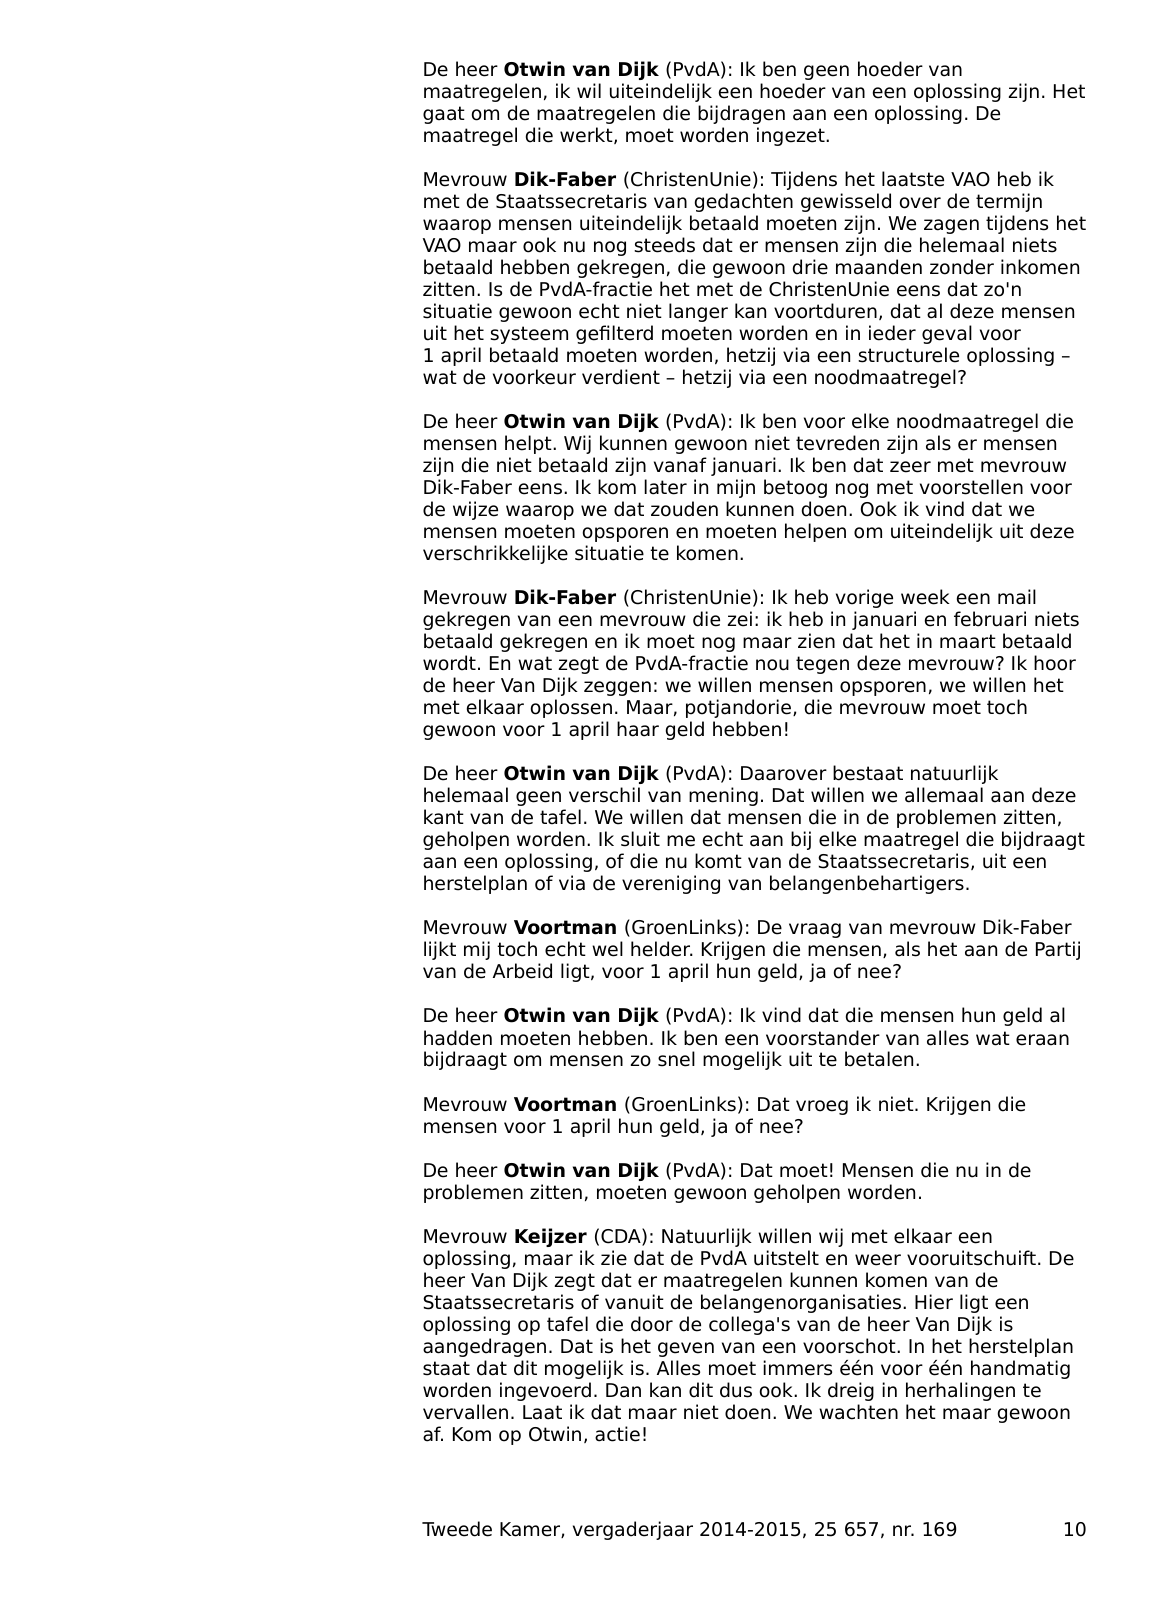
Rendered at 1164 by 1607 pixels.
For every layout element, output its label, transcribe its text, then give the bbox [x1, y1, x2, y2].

text Mevrouw Dik-Faber (ChristenUnie): Tijdens het laatste VAO heb ik met de Staatssecretaris van gedachten gewisseld over de termijn waarop mensen uiteindelijk betaald moeten zijn. We zagen tijdens het VAO maar ook nu nog steeds dat er mensen zijn die helemaal niets betaald hebben gekregen, die gewoon drie maanden zonder inkomen zitten. Is de PvdA-fractie het met de ChristenUnie eens dat zo'n situatie gewoon echt niet langer kan voortduren, dat al deze mensen uit het systeem gefilterd moeten worden en in ieder geval voor 1 april betaald moeten worden, hetzij via een structurele oplossing – wat de voorkeur verdient – hetzij via een noodmaatregel? [422, 169, 1087, 389]
text Mevrouw Keijzer (CDA): Natuurlijk willen wij met elkaar een oplossing, maar ik zie dat de PvdA uitstelt en weer vooruitschuift. De heer Van Dijk zegt dat er maatregelen kunnen komen van de Staatssecretaris of vanuit de belangenorganisaties. Hier ligt een oplossing op tafel die door de collega's van de heer Van Dijk is aangedragen. Dat is het geven van een voorschot. In het herstelplan staat dat dit mogelijk is. Alles moet immers één voor één handmatig worden ingevoerd. Dan kan dit dus ook. Ik dreig in herhalingen te vervallen. Laat ik dat maar niet doen. We wachten het maar gewoon af. Kom op Otwin, actie! [422, 1226, 1087, 1446]
text Mevrouw Voortman (GroenLinks): De vraag van mevrouw Dik-Faber lijkt mij toch echt wel helder. Krijgen die mensen, als het aan de Partij van de Arbeid ligt, voor 1 april hun geld, ja of nee? [422, 917, 1087, 983]
text De heer Otwin van Dijk (PvdA): Ik ben geen hoeder van maatregelen, ik wil uiteindelijk een hoeder van een oplossing zijn. Het gaat om de maatregelen die bijdragen aan een oplossing. De maatregel die werkt, moet worden ingezet. [422, 59, 1087, 147]
text De heer Otwin van Dijk (PvdA): Ik vind dat die mensen hun geld al hadden moeten hebben. Ik ben een voorstander van alles wat eraan bijdraagt om mensen zo snel mogelijk uit te betalen. [422, 1005, 1087, 1071]
text De heer Otwin van Dijk (PvdA): Dat moet! Mensen die nu in de problemen zitten, moeten gewoon geholpen worden. [422, 1160, 1087, 1204]
text Mevrouw Dik-Faber (ChristenUnie): Ik heb vorige week een mail gekregen van een mevrouw die zei: ik heb in januari en februari niets betaald gekregen en ik moet nog maar zien dat het in maart betaald wordt. En wat zegt de PvdA-fractie nou tegen deze mevrouw? Ik hoor de heer Van Dijk zeggen: we willen mensen opsporen, we willen het met elkaar oplossen. Maar, potjandorie, die mevrouw moet toch gewoon voor 1 april haar geld hebben! [422, 587, 1087, 741]
text De heer Otwin van Dijk (PvdA): Ik ben voor elke noodmaatregel die mensen helpt. Wij kunnen gewoon niet tevreden zijn als er mensen zijn die niet betaald zijn vanaf januari. Ik ben dat zeer met mevrouw Dik-Faber eens. Ik kom later in mijn betoog nog met voorstellen voor de wijze waarop we dat zouden kunnen doen. Ook ik vind dat we mensen moeten opsporen en moeten helpen om uiteindelijk uit deze verschrikkelijke situatie te komen. [422, 411, 1087, 565]
text Mevrouw Voortman (GroenLinks): Dat vroeg ik niet. Krijgen die mensen voor 1 april hun geld, ja of nee? [422, 1093, 1087, 1137]
text De heer Otwin van Dijk (PvdA): Daarover bestaat natuurlijk helemaal geen verschil van mening. Dat willen we allemaal aan deze kant van de tafel. We willen dat mensen die in de problemen zitten, geholpen worden. Ik sluit me echt aan bij elke maatregel die bijdraagt aan een oplossing, of die nu komt van de Staatssecretaris, uit een herstelplan of via de vereniging van belangenbehartigers. [422, 763, 1087, 895]
